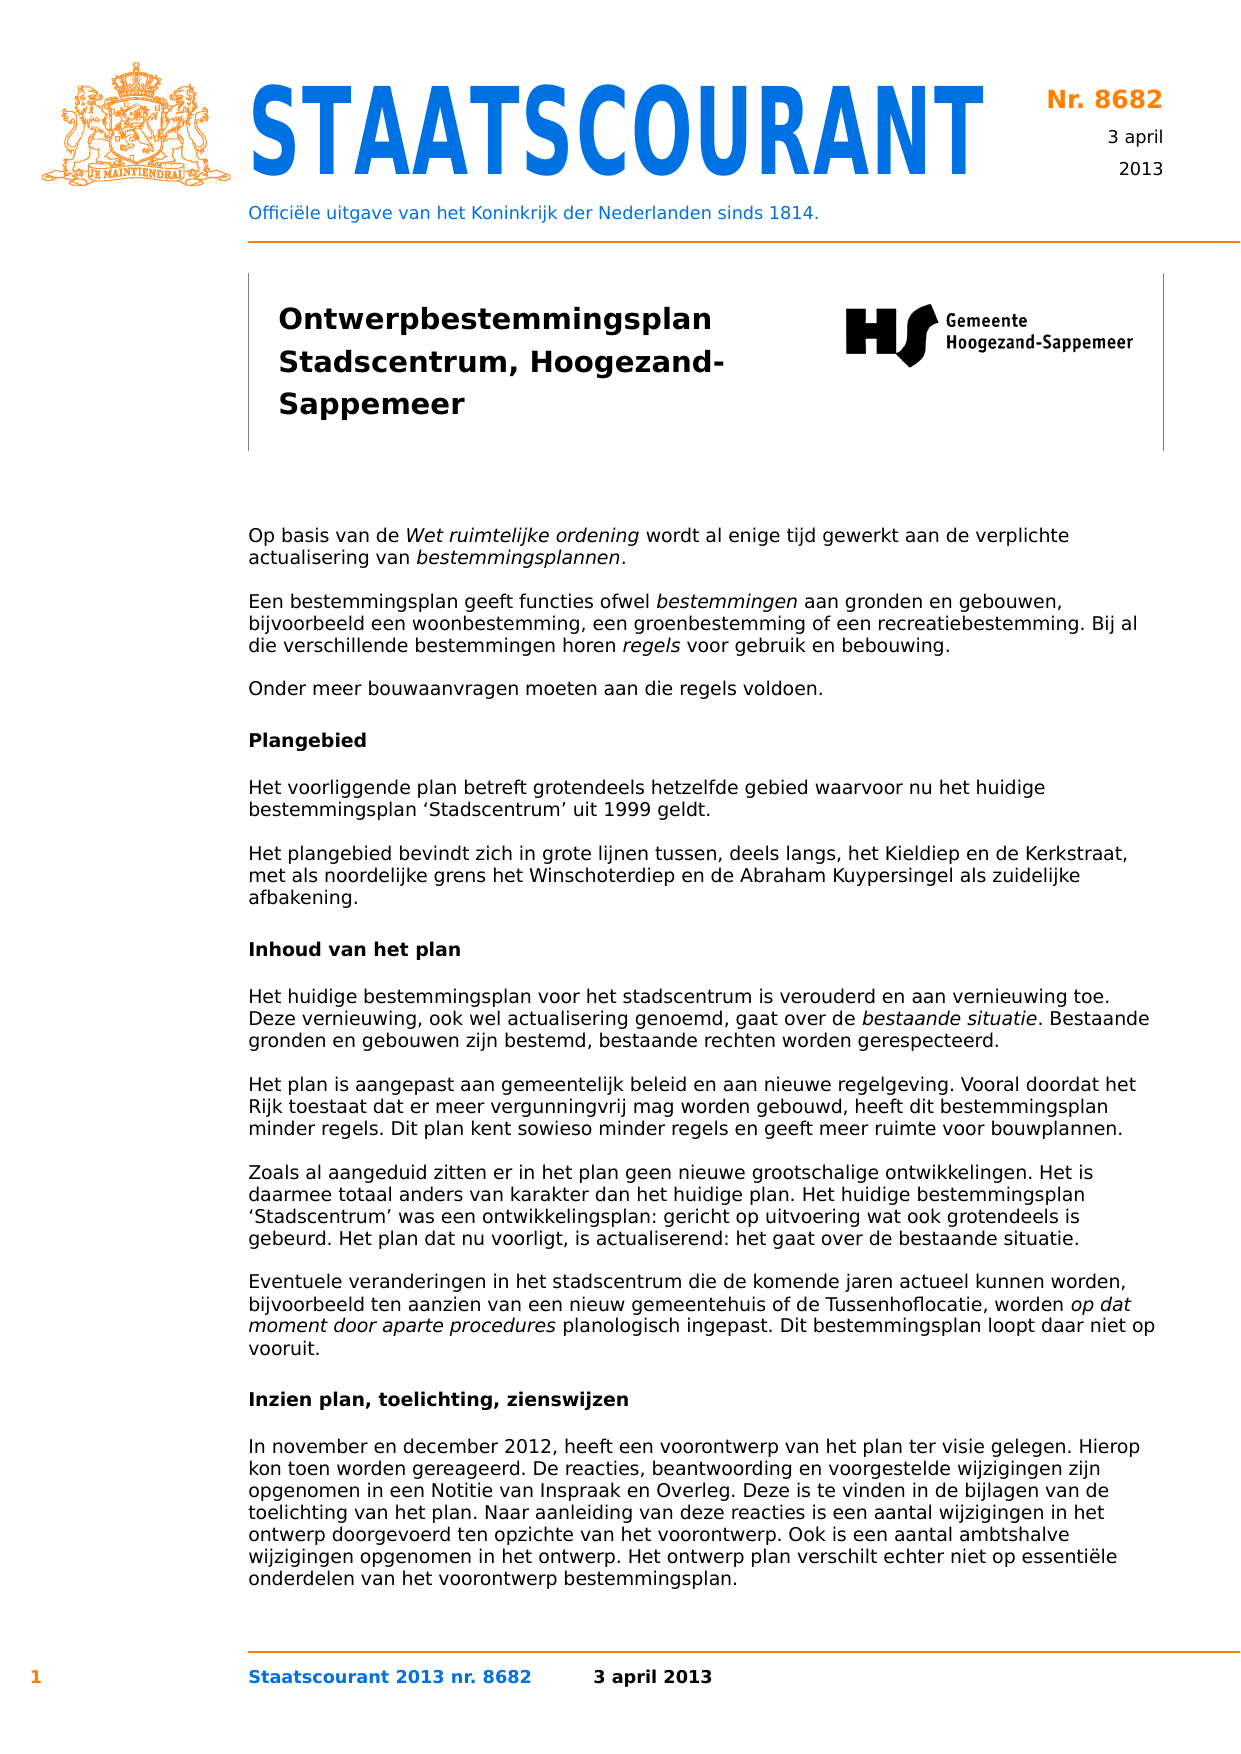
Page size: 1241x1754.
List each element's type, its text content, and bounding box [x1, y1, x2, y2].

table_header Nr. 8682 [998, 62, 1240, 121]
table_header STAATSCOURANT [248, 62, 998, 203]
table_header [25, 62, 248, 241]
table_cell 2013 [998, 153, 1240, 203]
picture [844, 302, 1134, 368]
text Een bestemmingsplan geeft functies ofwel bestemmingen aan gronden en gebouwen, bijvoorbeeld een woonbestemming, een groenbestemming of een recreatiebestemming. Bij al die verschillende bestemmingen horen regels voor gebruik en bebouwing. [248, 591, 1163, 656]
text Het voorliggende plan betreft grotendeels hetzelfde gebied waarvoor nu het huidige bestemmingsplan ‘Stadscentrum’ uit 1999 geldt. [248, 777, 1163, 821]
subtitle Ontwerpbestemmingsplan Stadscentrum, Hoogezand-Sappemeer [249, 273, 1163, 451]
text Op basis van de Wet ruimtelijke ordening wordt al enige tijd gewerkt aan de verplichte actualisering van bestemmingsplannen. [248, 525, 1163, 569]
text Het plan is aangepast aan gemeentelijk beleid en aan nieuwe regelgeving. Vooral doordat het Rijk toestaat dat er meer vergunningvrij mag worden gebouwd, heeft dit bestemmingsplan minder regels. Dit plan kent sowieso minder regels en geeft meer ruimte voor bouwplannen. [248, 1074, 1163, 1140]
picture [41, 62, 231, 186]
text Het huidige bestemmingsplan voor het stadscentrum is verouderd en aan vernieuwing toe. Deze vernieuwing, ook wel actualisering genoemd, gaat over de bestaande situatie. Bestaande gronden en gebouwen zijn bestemd, bestaande rechten worden gerespecteerd. [248, 986, 1163, 1052]
table_cell 3 april [998, 121, 1240, 153]
subtitle Inhoud van het plan [248, 939, 1163, 961]
text Het plangebied bevindt zich in grote lijnen tussen, deels langs, het Kieldiep en de Kerkstraat, met als noordelijke grens het Winschoterdiep en de Abraham Kuypersingel als zuidelijke afbakening. [248, 843, 1163, 909]
subtitle Plangebied [248, 730, 1163, 752]
subtitle Inzien plan, toelichting, zienswijzen [248, 1389, 1163, 1411]
text Eventuele veranderingen in het stadscentrum die de komende jaren actueel kunnen worden, bijvoorbeeld ten aanzien van een nieuw gemeentehuis of de Tussenhoflocatie, worden op dat moment door aparte procedures planologisch ingepast. Dit bestemmingsplan loopt daar niet op vooruit. [248, 1271, 1163, 1359]
text In november en december 2012, heeft een voorontwerp van het plan ter visie gelegen. Hierop kon toen worden gereageerd. De reacties, beantwoording en voorgestelde wijzigingen zijn opgenomen in een Notitie van Inspraak en Overleg. Deze is te vinden in de bijlagen van de toelichting van het plan. Naar aanleiding van deze reacties is een aantal wijzigingen in het ontwerp doorgevoerd ten opzichte van het voorontwerp. Ook is een aantal ambtshalve wijzigingen opgenomen in het ontwerp. Het ontwerp plan verschilt echter niet op essentiële onderdelen van het voorontwerp bestemmingsplan. [248, 1436, 1163, 1590]
table_cell Officiële uitgave van het Koninkrijk der Nederlanden sinds 1814. [248, 203, 1240, 241]
text Onder meer bouwaanvragen moeten aan die regels voldoen. [248, 678, 1163, 700]
text Zoals al aangeduid zitten er in het plan geen nieuwe grootschalige ontwikkelingen. Het is daarmee totaal anders van karakter dan het huidige plan. Het huidige bestemmingsplan ‘Stadscentrum’ was een ontwikkelingsplan: gericht op uitvoering wat ook grotendeels is gebeurd. Het plan dat nu voorligt, is actualiserend: het gaat over de bestaande situatie. [248, 1162, 1163, 1249]
